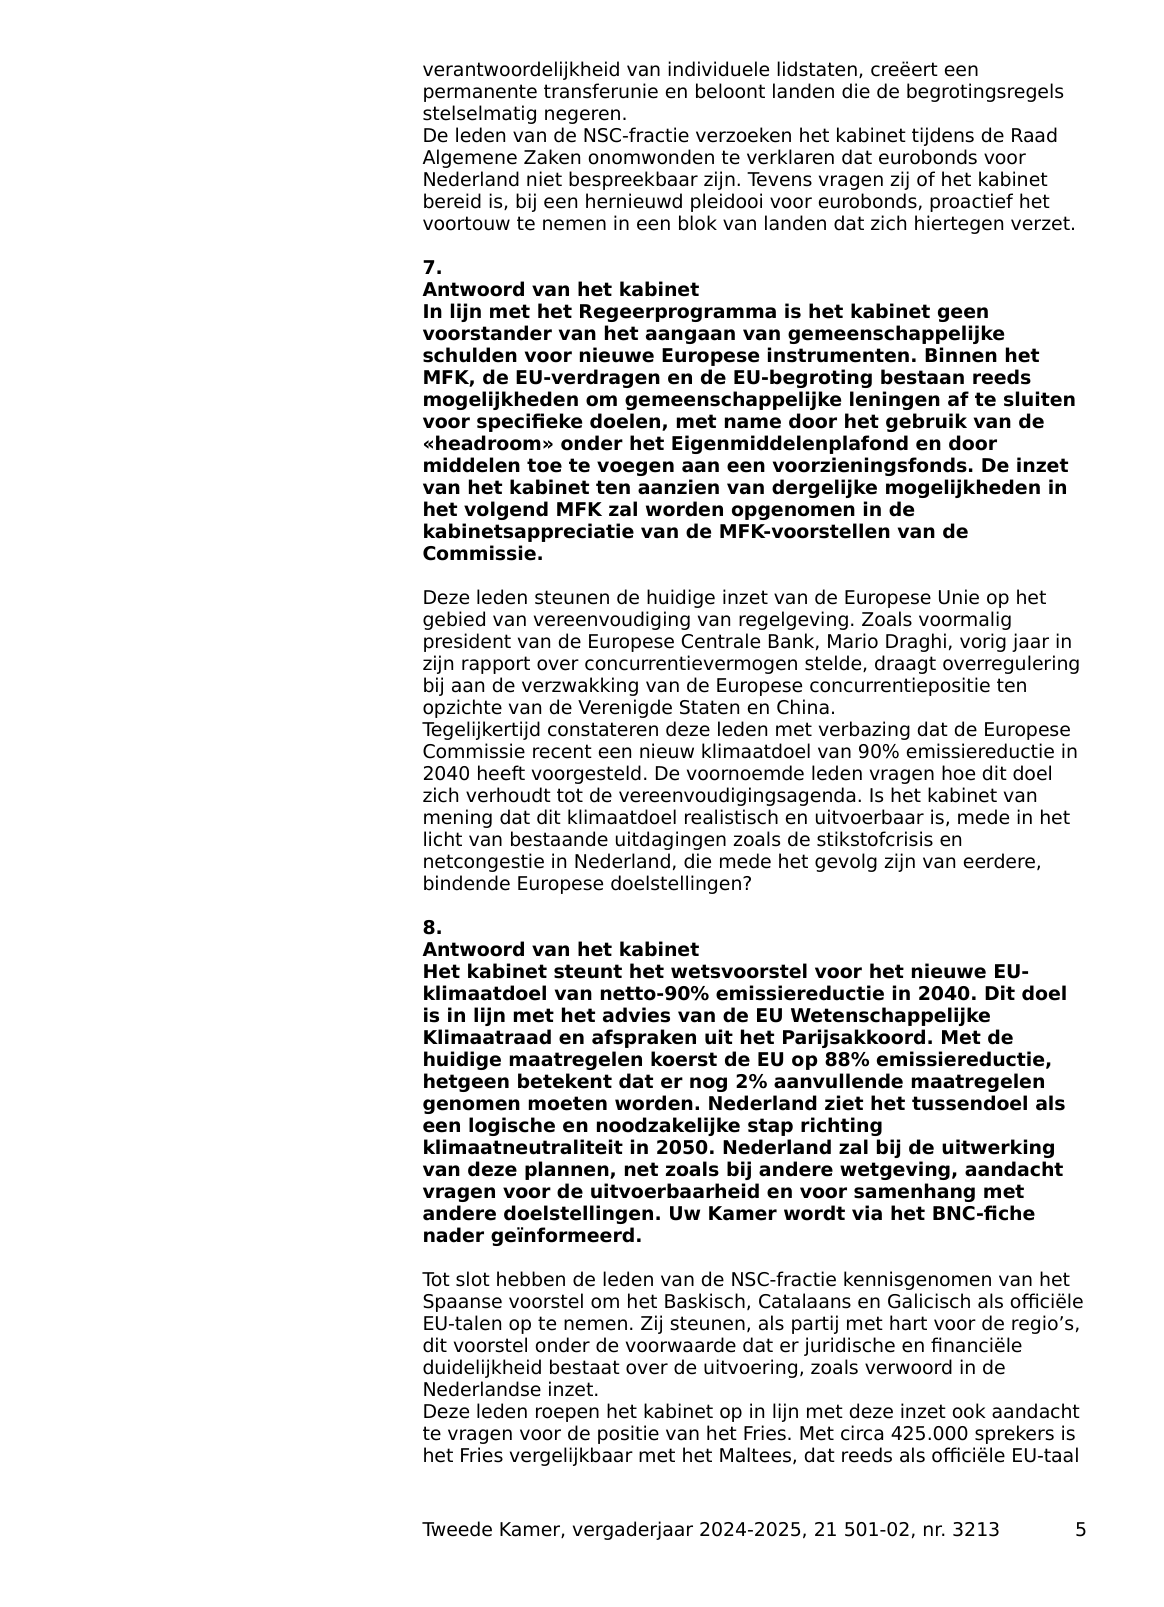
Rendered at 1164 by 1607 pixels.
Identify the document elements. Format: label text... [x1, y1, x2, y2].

text De leden van de NSC-fractie verzoeken het kabinet tijdens de Raad Algemene Zaken onomwonden te verklaren dat eurobonds voor Nederland niet bespreekbaar zijn. Tevens vragen zij of het kabinet bereid is, bij een hernieuwd pleidooi voor eurobonds, proactief het voortouw te nemen in een blok van landen dat zich hiertegen verzet. [422, 125, 1087, 235]
text Tegelijkertijd constateren deze leden met verbazing dat de Europese Commissie recent een nieuw klimaatdoel van 90% emissiereductie in 2040 heeft voorgesteld. De voornoemde leden vragen hoe dit doel zich verhoudt tot de vereenvoudigingsagenda. Is het kabinet van mening dat dit klimaatdoel realistisch en uitvoerbaar is, mede in het licht van bestaande uitdagingen zoals de stikstofcrisis en netcongestie in Nederland, die mede het gevolg zijn van eerdere, bindende Europese doelstellingen? [422, 719, 1087, 895]
text verantwoordelijkheid van individuele lidstaten, creëert een permanente transferunie en beloont landen die de begrotingsregels stelselmatig negeren. [422, 59, 1087, 125]
text Het kabinet steunt het wetsvoorstel voor het nieuwe EU-klimaatdoel van netto-90% emissiereductie in 2040. Dit doel is in lijn met het advies van de EU Wetenschappelijke Klimaatraad en afspraken uit het Parijsakkoord. Met de huidige maatregelen koerst de EU op 88% emissiereductie, hetgeen betekent dat er nog 2% aanvullende maatregelen genomen moeten worden. Nederland ziet het tussendoel als een logische en noodzakelijke stap richting klimaatneutraliteit in 2050. Nederland zal bij de uitwerking van deze plannen, net zoals bij andere wetgeving, aandacht vragen voor de uitvoerbaarheid en voor samenhang met andere doelstellingen. Uw Kamer wordt via het BNC-fiche nader geïnformeerd. [422, 961, 1087, 1247]
text Antwoord van het kabinet [422, 279, 1087, 301]
text Deze leden roepen het kabinet op in lijn met deze inzet ook aandacht te vragen voor de positie van het Fries. Met circa 425.000 sprekers is het Fries vergelijkbaar met het Maltees, dat reeds als officiële EU-taal [422, 1401, 1087, 1467]
text Deze leden steunen de huidige inzet van de Europese Unie op het gebied van vereenvoudiging van regelgeving. Zoals voormalig president van de Europese Centrale Bank, Mario Draghi, vorig jaar in zijn rapport over concurrentievermogen stelde, draagt overregulering bij aan de verzwakking van de Europese concurrentiepositie ten opzichte van de Verenigde Staten en China. [422, 587, 1087, 719]
text 7. [422, 257, 1087, 279]
text In lijn met het Regeerprogramma is het kabinet geen voorstander van het aangaan van gemeenschappelijke schulden voor nieuwe Europese instrumenten. Binnen het MFK, de EU-verdragen en de EU-begroting bestaan reeds mogelijkheden om gemeenschappelijke leningen af te sluiten voor specifieke doelen, met name door het gebruik van de «headroom» onder het Eigenmiddelenplafond en door middelen toe te voegen aan een voorzieningsfonds. De inzet van het kabinet ten aanzien van dergelijke mogelijkheden in het volgend MFK zal worden opgenomen in de kabinetsappreciatie van de MFK-voorstellen van de Commissie. [422, 301, 1087, 565]
text Antwoord van het kabinet [422, 939, 1087, 961]
text Tot slot hebben de leden van de NSC-fractie kennisgenomen van het Spaanse voorstel om het Baskisch, Catalaans en Galicisch als officiële EU-talen op te nemen. Zij steunen, als partij met hart voor de regio’s, dit voorstel onder de voorwaarde dat er juridische en financiële duidelijkheid bestaat over de uitvoering, zoals verwoord in de Nederlandse inzet. [422, 1269, 1087, 1401]
text 8. [422, 917, 1087, 939]
